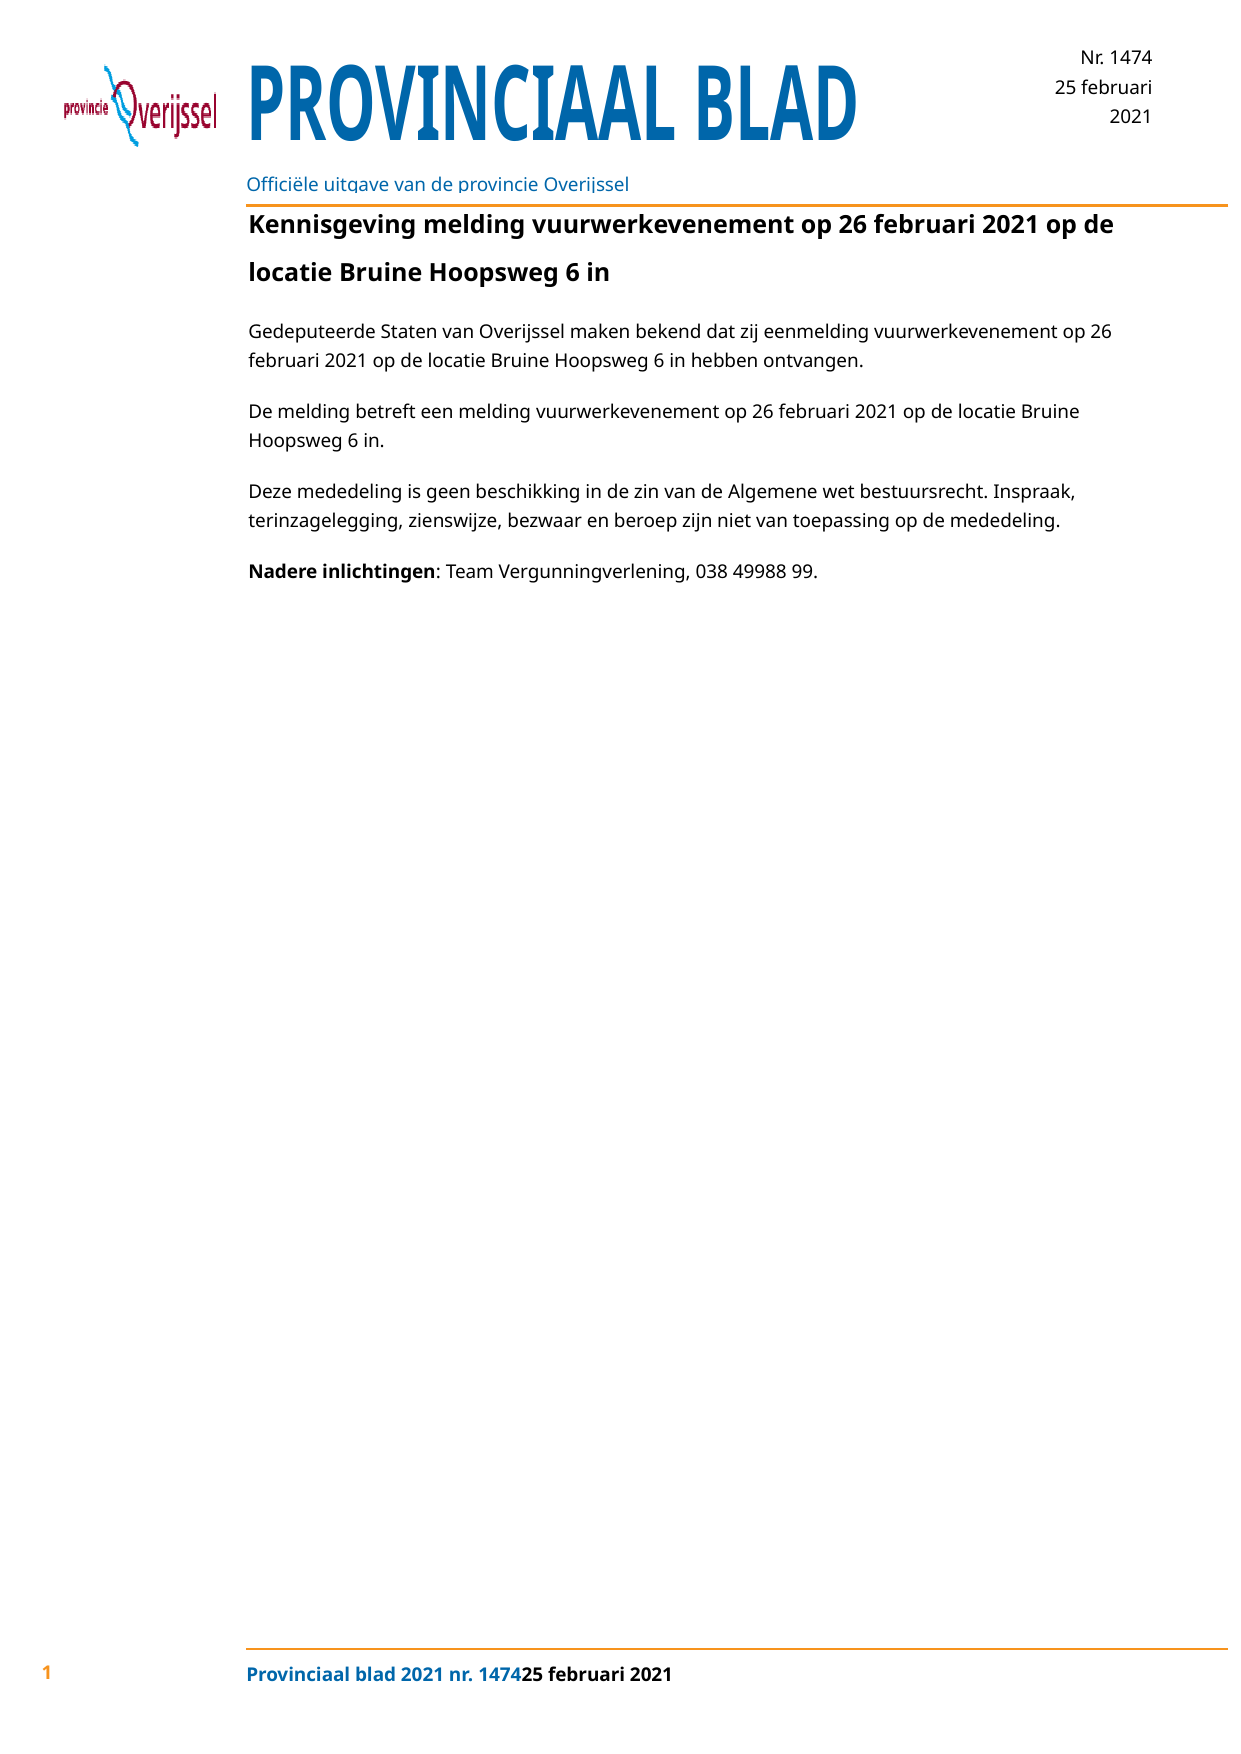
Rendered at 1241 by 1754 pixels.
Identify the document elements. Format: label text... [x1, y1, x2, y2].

picture [41, 47, 231, 172]
text Deze mededeling is geen beschikking in de zin van de Algemene wet bestuursrecht. Inspraak, terinzagelegging, zienswijze, bezwaar en beroep zijn niet van toepassing op de mededeling. [248, 478, 1152, 533]
text Nadere inlichtingen: Team Vergunningverlening, 038 49988 99. [248, 558, 1152, 584]
text Gedeputeerde Staten van Overijssel maken bekend dat zij eenmelding vuurwerkevenement op 26 februari 2021 op de locatie Bruine Hoopsweg 6 in hebben ontvangen. [248, 318, 1152, 373]
text De melding betreft een melding vuurwerkevenement op 26 februari 2021 op de locatie Bruine Hoopsweg 6 in. [248, 398, 1152, 453]
text Kennisgeving melding vuurwerkevenement op 26 februari 2021 op de locatie Bruine Hoopsweg 6 in [248, 207, 1152, 288]
